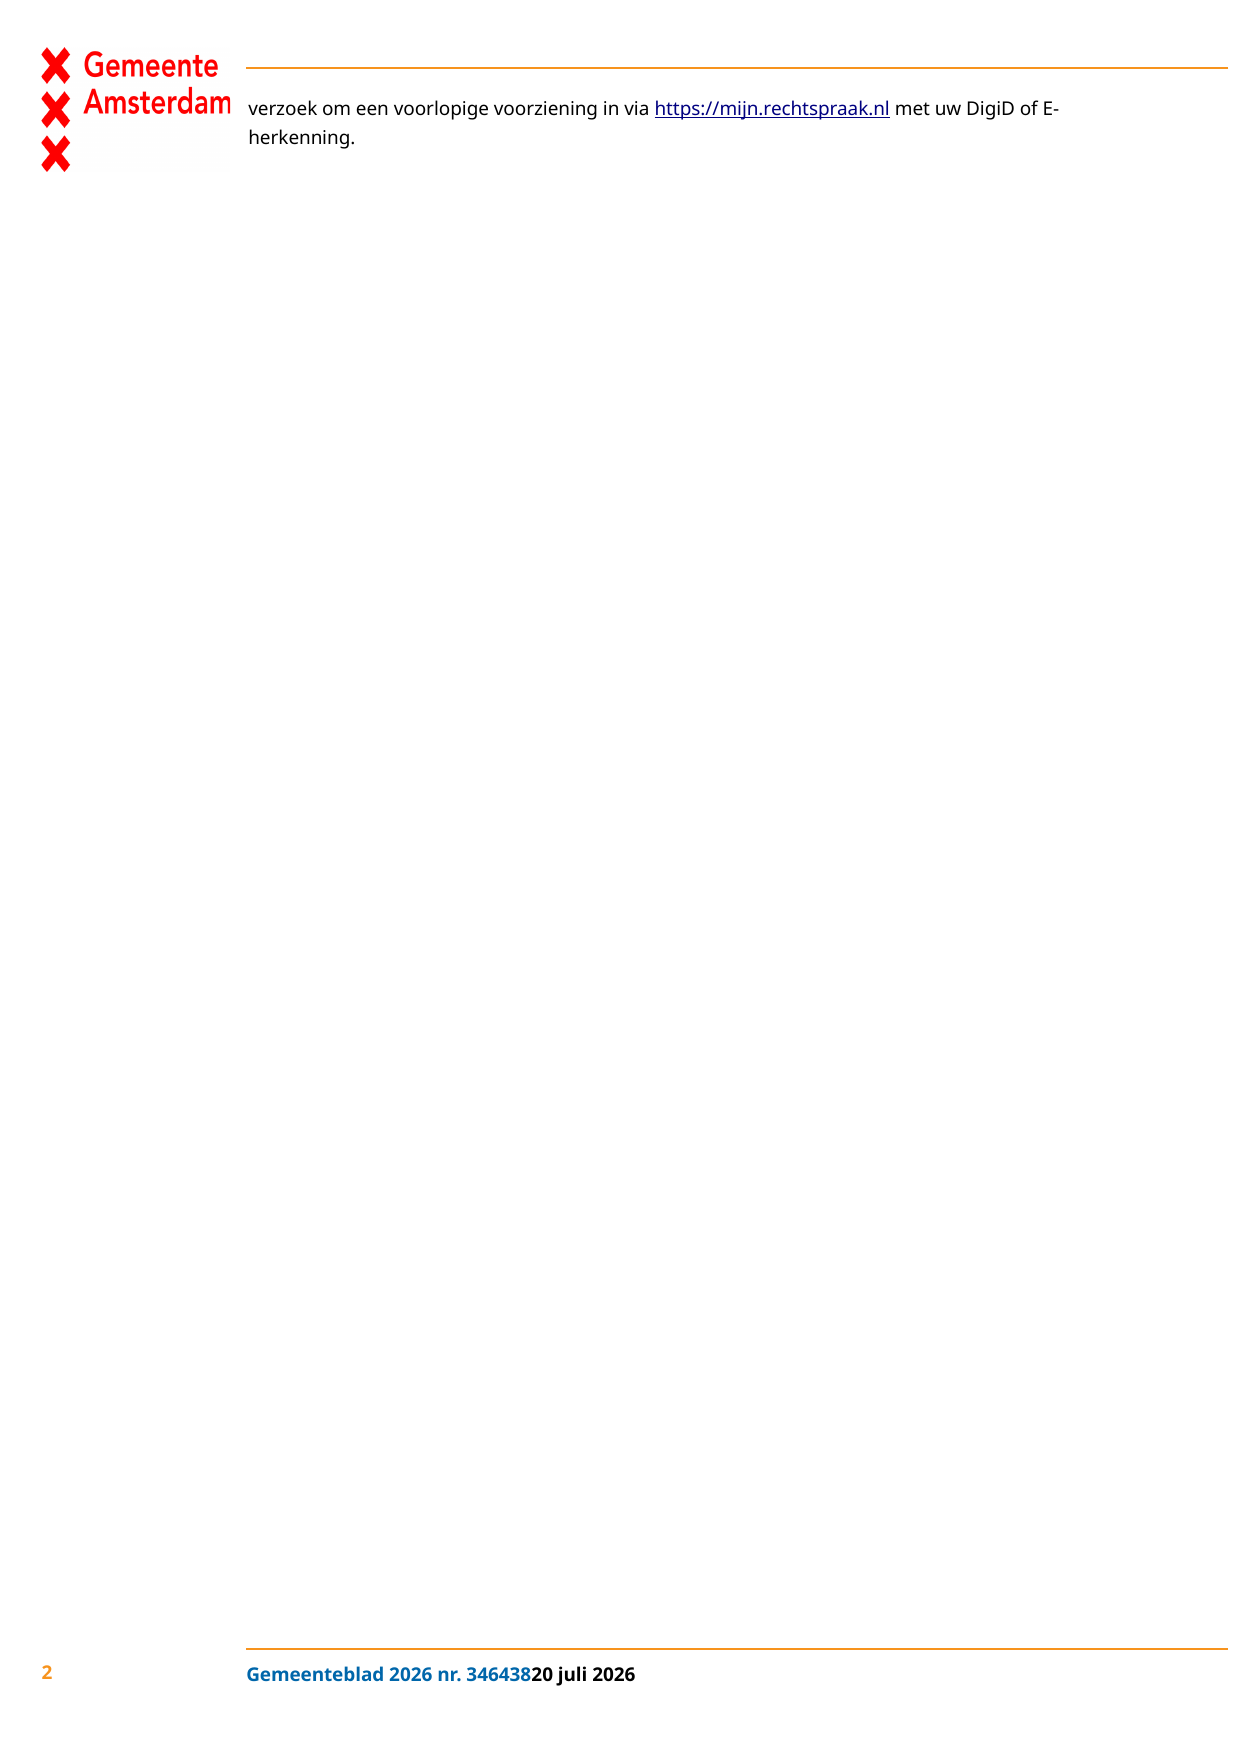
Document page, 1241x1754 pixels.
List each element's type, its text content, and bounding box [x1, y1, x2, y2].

picture [41, 47, 231, 172]
text verzoek om een voorlopige voorziening in via https://mijn.rechtspraak.nl met uw DigiD of E-herkenning. [248, 95, 1152, 150]
